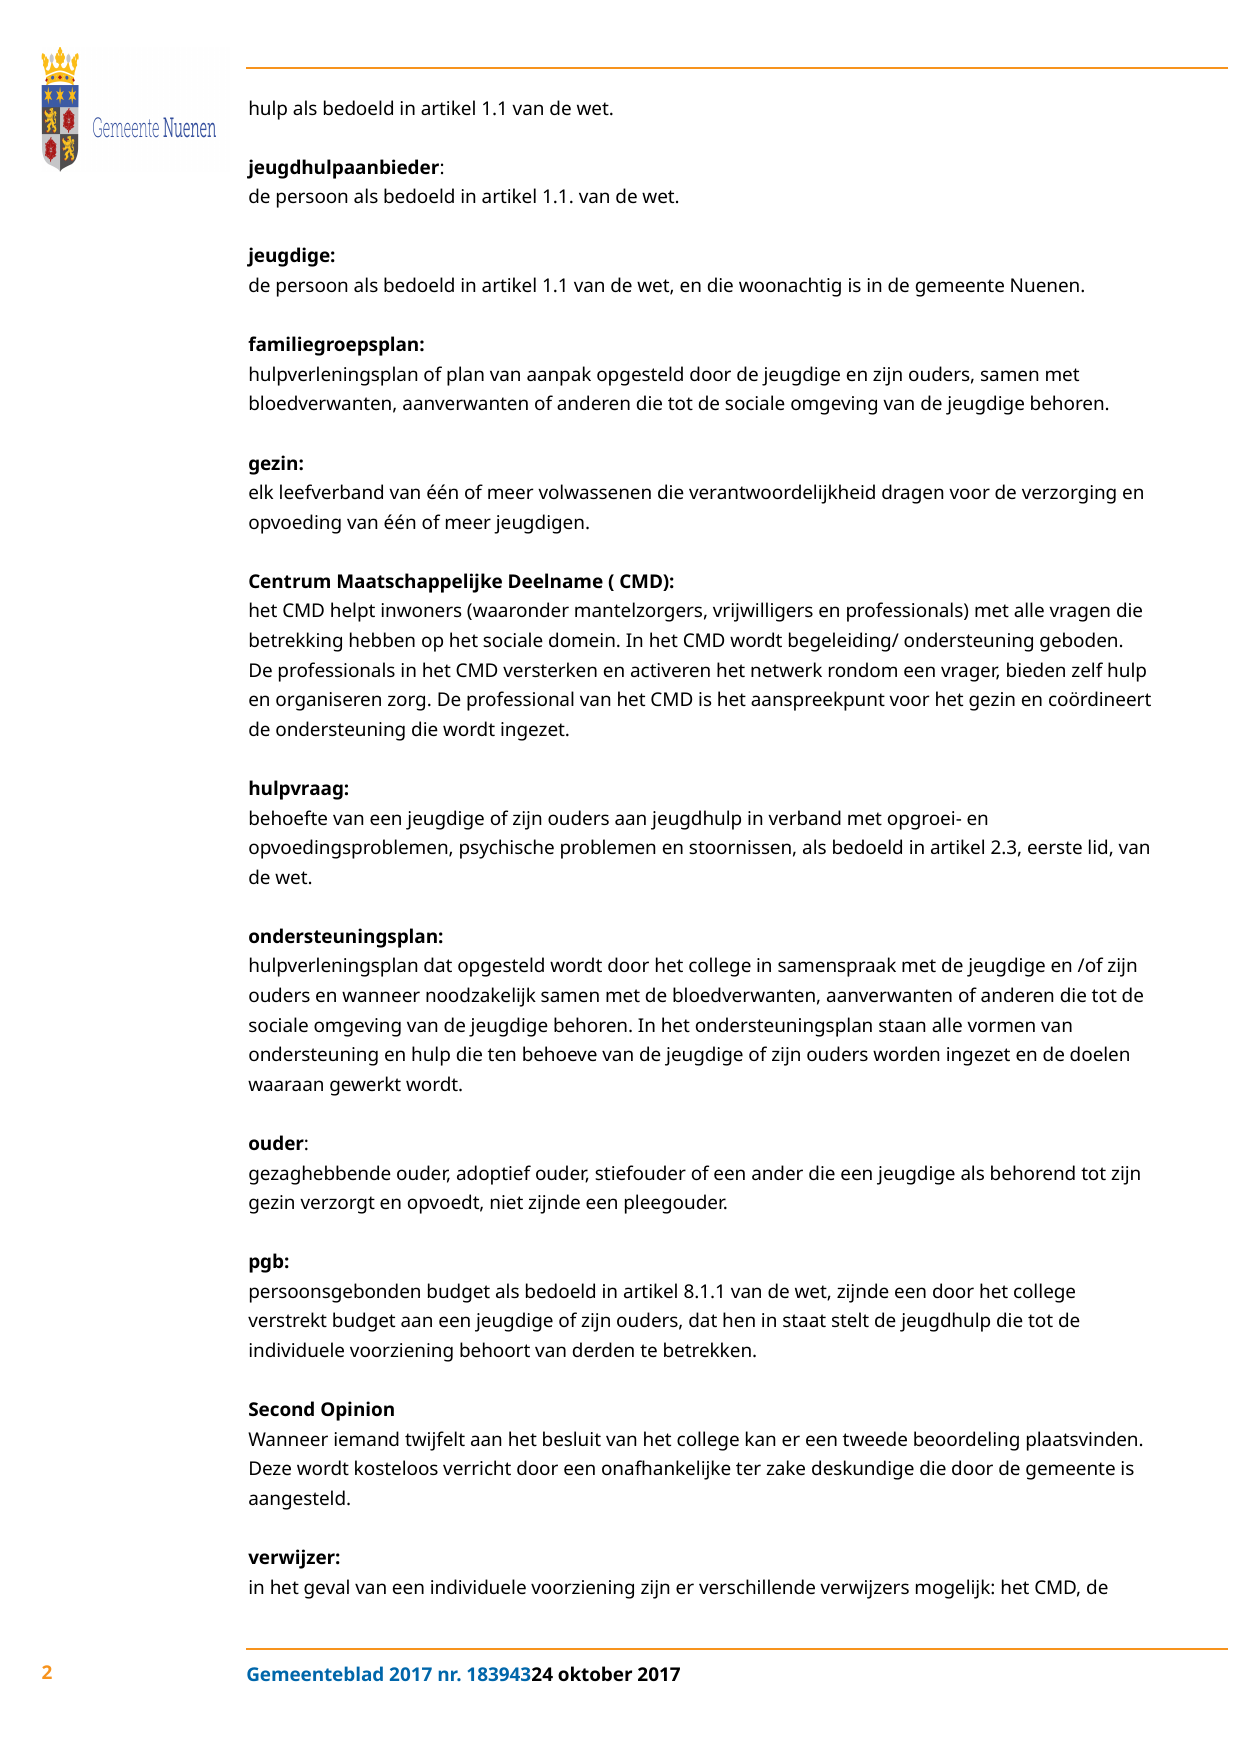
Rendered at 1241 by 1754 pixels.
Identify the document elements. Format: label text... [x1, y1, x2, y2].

text Centrum Maatschappelijke Deelname ( CMD): [248, 568, 1152, 594]
text Wanneer iemand twijfelt aan het besluit van het college kan er een tweede beoordeling plaatsvinden. Deze wordt kosteloos verricht door een onafhankelijke ter zake deskundige die door de gemeente is aangesteld. [248, 1426, 1152, 1511]
text familiegroepsplan: [248, 331, 1152, 357]
text gezaghebbende ouder, adoptief ouder, stiefouder of een ander die een jeugdige als behorend tot zijn gezin verzorgt en opvoedt, niet zijnde een pleegouder. [248, 1160, 1152, 1215]
picture [41, 47, 231, 172]
text hulpvraag: [248, 775, 1152, 801]
text ouder: [248, 1130, 1152, 1156]
text hulpverleningsplan of plan van aanpak opgesteld door de jeugdige en zijn ouders, samen met bloedverwanten, aanverwanten of anderen die tot de sociale omgeving van de jeugdige behoren. [248, 361, 1152, 416]
text hulpverleningsplan dat opgesteld wordt door het college in samenspraak met de jeugdige en /of zijn ouders en wanneer noodzakelijk samen met de bloedverwanten, aanverwanten of anderen die tot de sociale omgeving van de jeugdige behoren. In het ondersteuningsplan staan alle vormen van ondersteuning en hulp die ten behoeve van de jeugdige of zijn ouders worden ingezet en de doelen waaraan gewerkt wordt. [248, 953, 1152, 1097]
text gezin: [248, 450, 1152, 476]
text elk leefverband van één of meer volwassenen die verantwoordelijkheid dragen voor de verzorging en opvoeding van één of meer jeugdigen. [248, 479, 1152, 535]
text het CMD helpt inwoners (waaronder mantelzorgers, vrijwilligers en professionals) met alle vragen die betrekking hebben op het sociale domein. In het CMD wordt begeleiding/ ondersteuning geboden. De professionals in het CMD versterken en activeren het netwerk rondom een vrager, bieden zelf hulp en organiseren zorg. De professional van het CMD is het aanspreekpunt voor het gezin en coördineert de ondersteuning die wordt ingezet. [248, 598, 1152, 742]
text persoonsgebonden budget als bedoeld in artikel 8.1.1 van de wet, zijnde een door het college verstrekt budget aan een jeugdige of zijn ouders, dat hen in staat stelt de jeugdhulp die tot de individuele voorziening behoort van derden te betrekken. [248, 1278, 1152, 1363]
text behoefte van een jeugdige of zijn ouders aan jeugdhulp in verband met opgroei- en opvoedingsproblemen, psychische problemen en stoornissen, als bedoeld in artikel 2.3, eerste lid, van de wet. [248, 805, 1152, 890]
text jeugdige: [248, 243, 1152, 268]
text de persoon als bedoeld in artikel 1.1 van de wet, en die woonachtig is in de gemeente Nuenen. [248, 272, 1152, 298]
text pgb: [248, 1248, 1152, 1274]
text in het geval van een individuele voorziening zijn er verschillende verwijzers mogelijk: het CMD, de [248, 1574, 1152, 1600]
text de persoon als bedoeld in artikel 1.1. van de wet. [248, 183, 1152, 209]
text jeugdhulpaanbieder: [248, 154, 1152, 180]
text hulp als bedoeld in artikel 1.1 van de wet. [248, 95, 1152, 121]
text verwijzer: [248, 1544, 1152, 1570]
text ondersteuningsplan: [248, 923, 1152, 949]
text Second Opinion [248, 1396, 1152, 1422]
